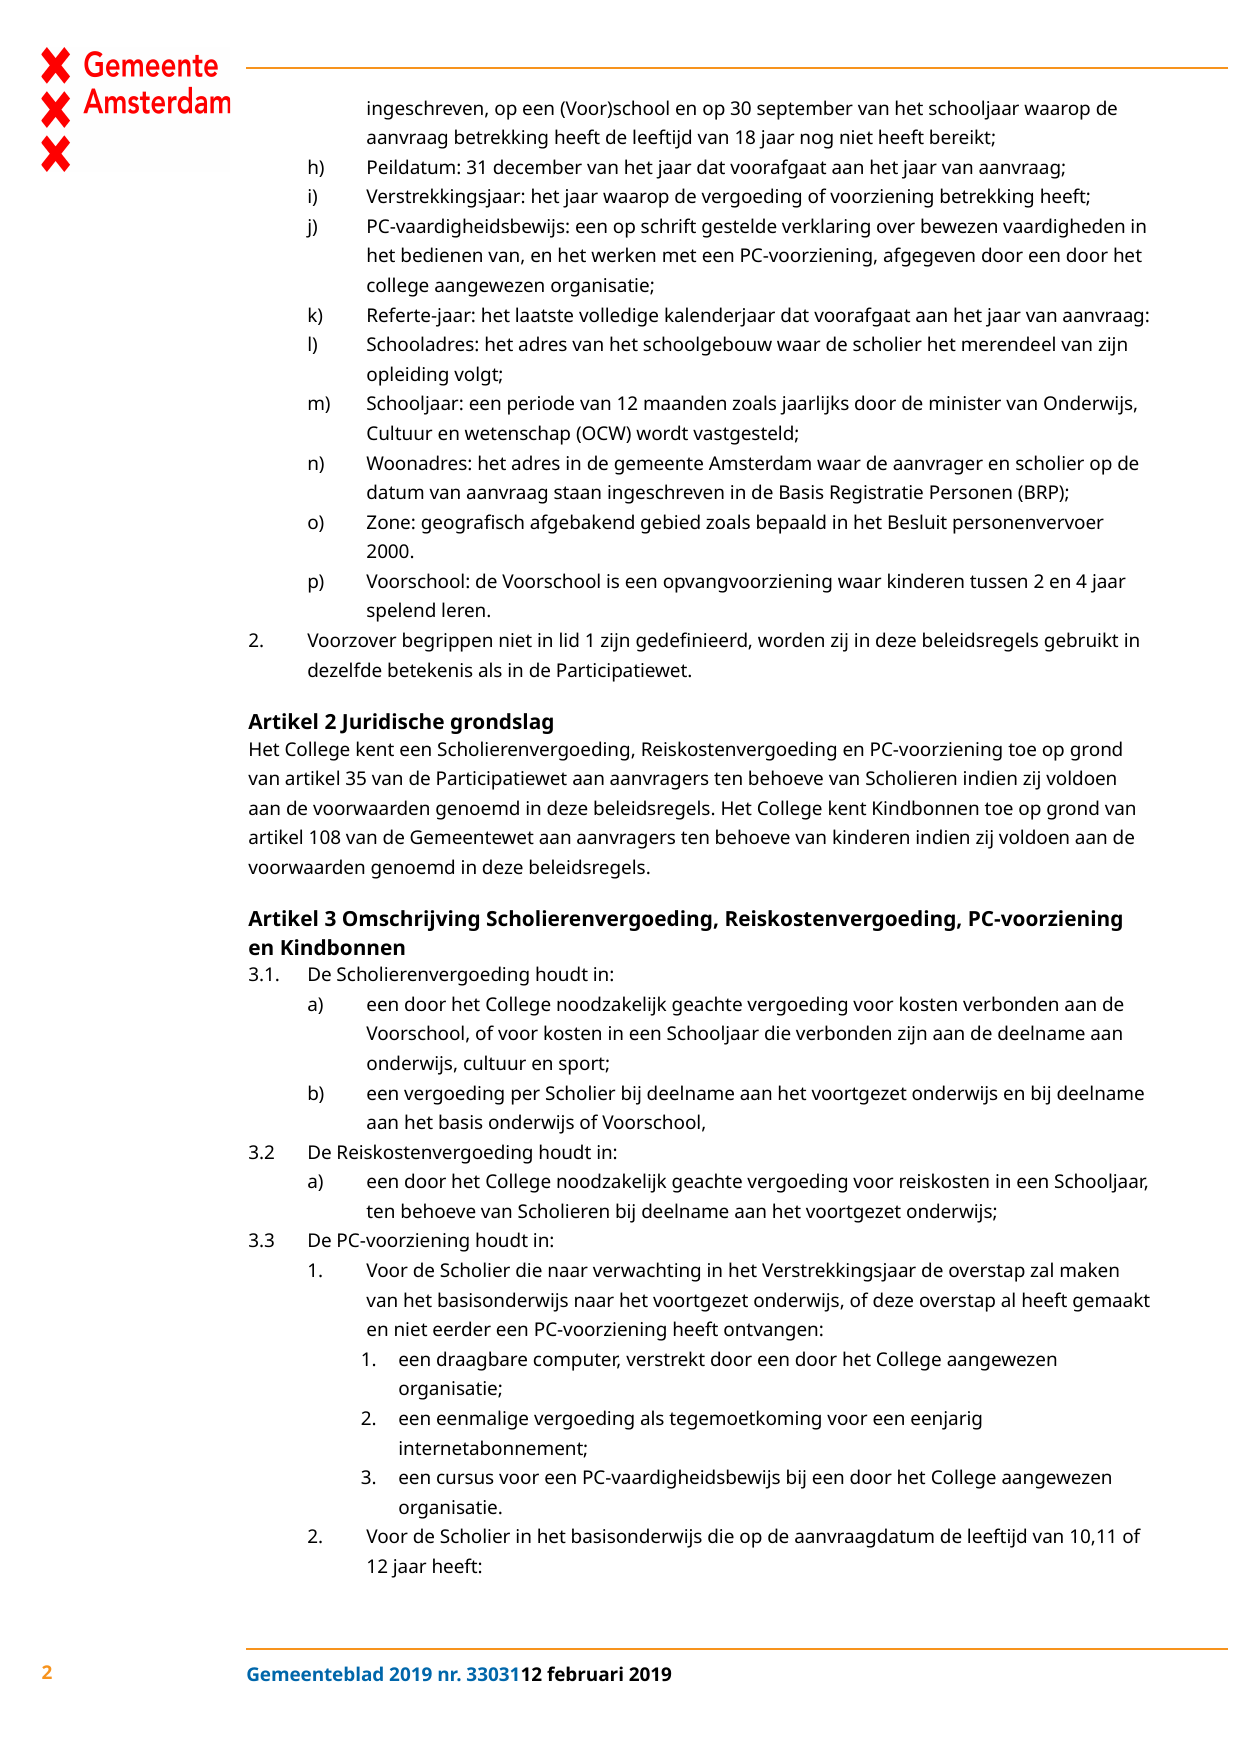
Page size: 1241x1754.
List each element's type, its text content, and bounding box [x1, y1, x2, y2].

list Zone: geografisch afgebakend gebied zoals bepaald in het Besluit personenvervoer 2000. [307, 509, 1152, 564]
text Artikel 2 Juridische grondslag [248, 707, 1152, 736]
list Voorschool: de Voorschool is een opvangvoorziening waar kinderen tussen 2 en 4 jaar spelend leren. [307, 568, 1152, 623]
list Schooljaar: een periode van 12 maanden zoals jaarlijks door de minister van Onderwijs, Cultuur en wetenschap (OCW) wordt vastgesteld; [307, 391, 1152, 446]
text Artikel 3 Omschrijving Scholierenvergoeding, Reiskostenvergoeding, PC-voorziening en Kindbonnen [248, 904, 1152, 961]
list De Reiskostenvergoeding houdt in: [248, 1139, 1152, 1164]
list Schooladres: het adres van het schoolgebouw waar de scholier het merendeel van zijn opleiding volgt; [307, 331, 1152, 387]
picture [41, 47, 231, 172]
text Het College kent een Scholierenvergoeding, Reiskostenvergoeding en PC-voorziening toe op grond van artikel 35 van de Participatiewet aan aanvragers ten behoeve van Scholieren indien zij voldoen aan de voorwaarden genoemd in deze beleidsregels. Het College kent Kindbonnen toe op grond van artikel 108 van de Gemeentewet aan aanvragers ten behoeve van kinderen indien zij voldoen aan de voorwaarden genoemd in deze beleidsregels. [248, 736, 1152, 880]
list Woonadres: het adres in de gemeente Amsterdam waar de aanvrager en scholier op de datum van aanvraag staan ingeschreven in de Basis Registratie Personen (BRP); [307, 450, 1152, 505]
list PC-vaardigheidsbewijs: een op schrift gestelde verklaring over bewezen vaardigheden in het bedienen van, en het werken met een PC-voorziening, afgegeven door een door het college aangewezen organisatie; [307, 213, 1152, 298]
list Verstrekkingsjaar: het jaar waarop de vergoeding of voorziening betrekking heeft; [307, 183, 1152, 209]
list Voorzover begrippen niet in lid 1 zijn gedefinieerd, worden zij in deze beleidsregels gebruikt in dezelfde betekenis als in de Participatiewet. [248, 627, 1152, 683]
list De PC-voorziening houdt in: [248, 1228, 1152, 1253]
list Referte-jaar: het laatste volledige kalenderjaar dat voorafgaat aan het jaar van aanvraag: [307, 302, 1152, 328]
list een cursus voor een PC-vaardigheidsbewijs bij een door het College aangewezen organisatie. [361, 1464, 1152, 1519]
list een door het College noodzakelijk geachte vergoeding voor kosten verbonden aan de Voorschool, of voor kosten in een Schooljaar die verbonden zijn aan de deelname aan onderwijs, cultuur en sport; [307, 991, 1152, 1076]
list De Scholierenvergoeding houdt in: [248, 961, 1152, 987]
list ingeschreven, op een (Voor)school en op 30 september van het schooljaar waarop de aanvraag betrekking heeft de leeftijd van 18 jaar nog niet heeft bereikt; [307, 95, 1152, 150]
list een draagbare computer, verstrekt door een door het College aangewezen organisatie; [361, 1346, 1152, 1401]
list Voor de Scholier die naar verwachting in het Verstrekkingsjaar de overstap zal maken van het basisonderwijs naar het voortgezet onderwijs, of deze overstap al heeft gemaakt en niet eerder een PC-voorziening heeft ontvangen: [307, 1257, 1152, 1342]
list Peildatum: 31 december van het jaar dat voorafgaat aan het jaar van aanvraag; [307, 154, 1152, 180]
list Voor de Scholier in het basisonderwijs die op de aanvraagdatum de leeftijd van 10,11 of 12 jaar heeft: [307, 1523, 1152, 1579]
list een eenmalige vergoeding als tegemoetkoming voor een eenjarig internetabonnement; [361, 1405, 1152, 1460]
list een door het College noodzakelijk geachte vergoeding voor reiskosten in een Schooljaar, ten behoeve van Scholieren bij deelname aan het voortgezet onderwijs; [307, 1168, 1152, 1224]
list een vergoeding per Scholier bij deelname aan het voortgezet onderwijs en bij deelname aan het basis onderwijs of Voorschool, [307, 1080, 1152, 1135]
